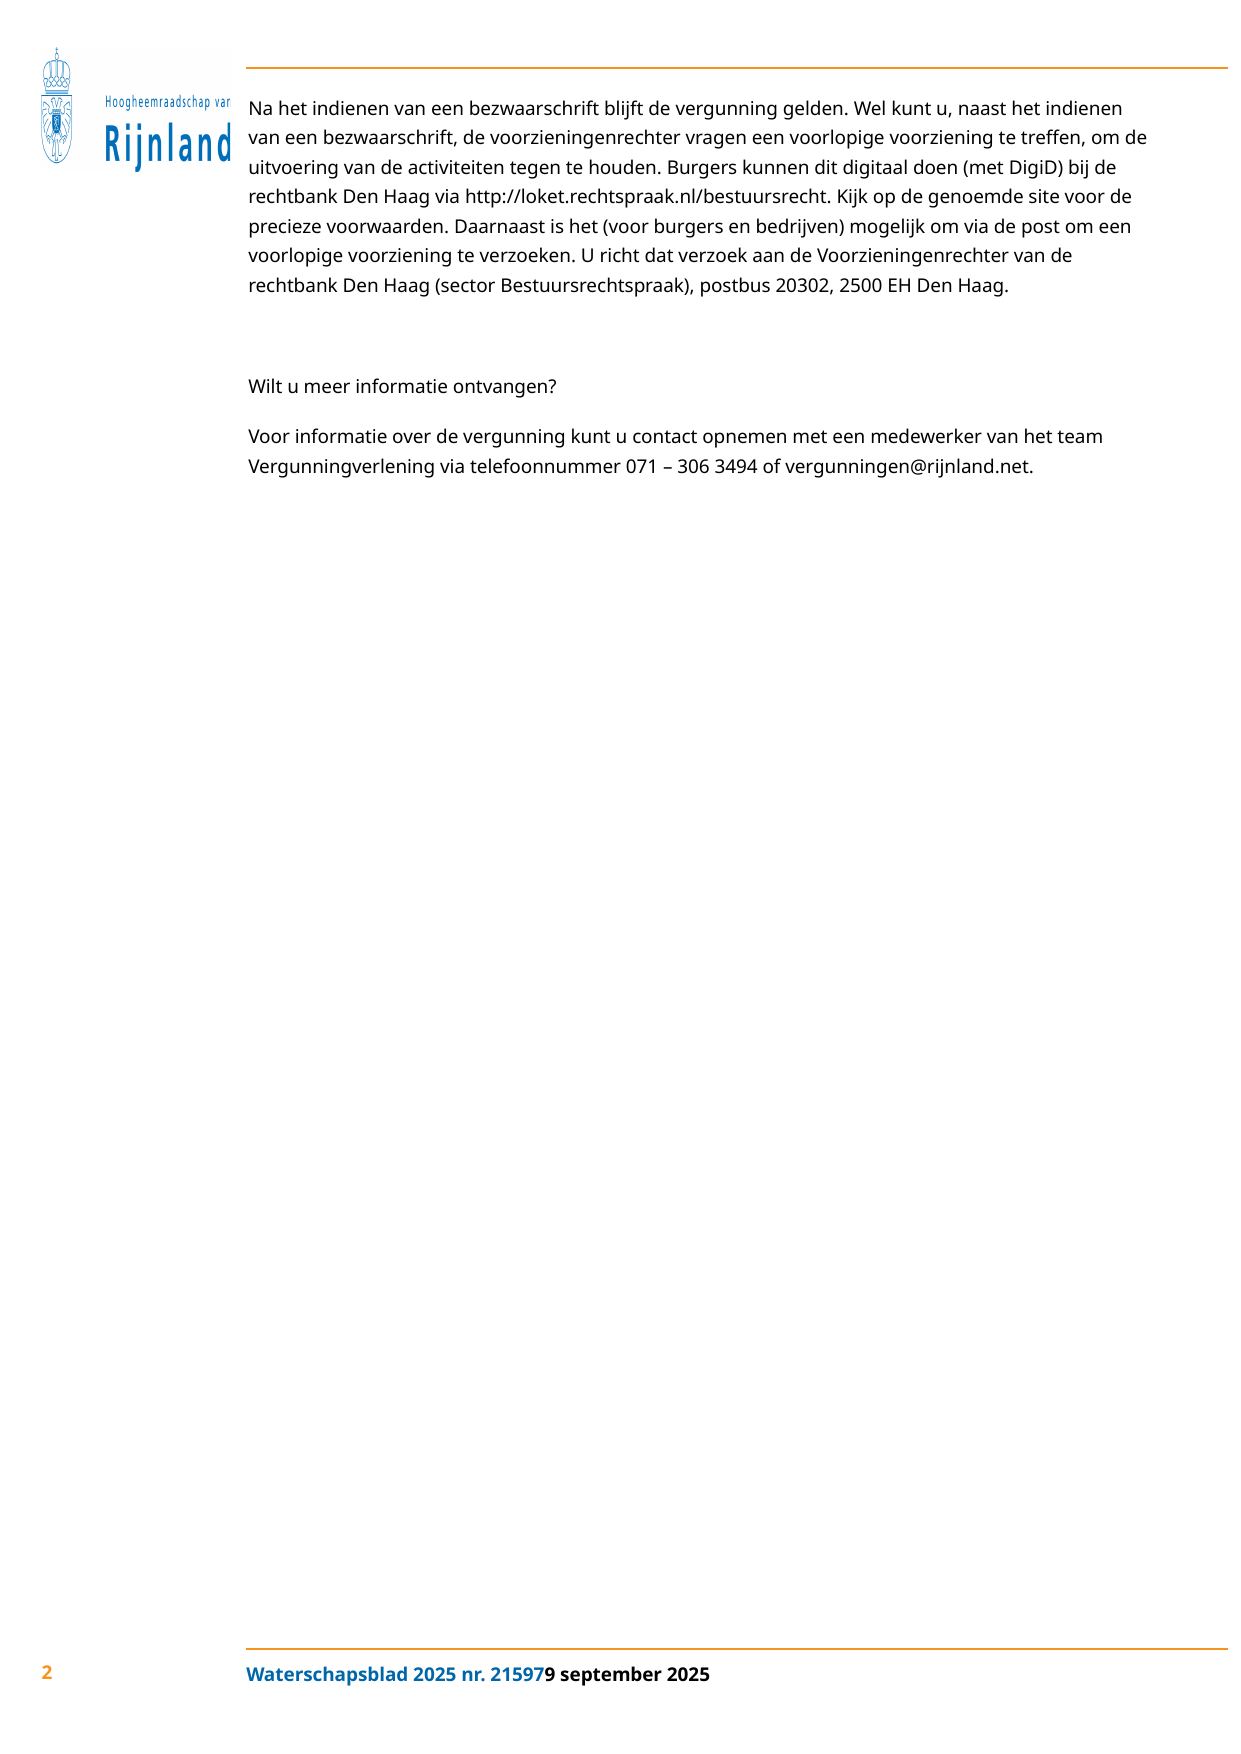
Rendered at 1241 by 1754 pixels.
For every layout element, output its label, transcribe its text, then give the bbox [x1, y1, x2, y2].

text Wilt u meer informatie ontvangen? [248, 373, 1152, 399]
text Na het indienen van een bezwaarschrift blijft de vergunning gelden. Wel kunt u, naast het indienen van een bezwaarschrift, de voorzieningenrechter vragen een voorlopige voorziening te treffen, om de uitvoering van de activiteiten tegen te houden. Burgers kunnen dit digitaal doen (met DigiD) bij de rechtbank Den Haag via http://loket.rechtspraak.nl/bestuursrecht. Kijk op de genoemde site voor de precieze voorwaarden. Daarnaast is het (voor burgers en bedrijven) mogelijk om via de post om een voorlopige voorziening te verzoeken. U richt dat verzoek aan de Voorzieningenrechter van de rechtbank Den Haag (sector Bestuursrechtspraak), postbus 20302, 2500 EH Den Haag. [248, 95, 1152, 298]
text Voor informatie over de vergunning kunt u contact opnemen met een medewerker van het team Vergunningverlening via telefoonnummer 071 – 306 3494 of vergunningen@rijnland.net. [248, 423, 1152, 479]
picture [41, 47, 231, 172]
